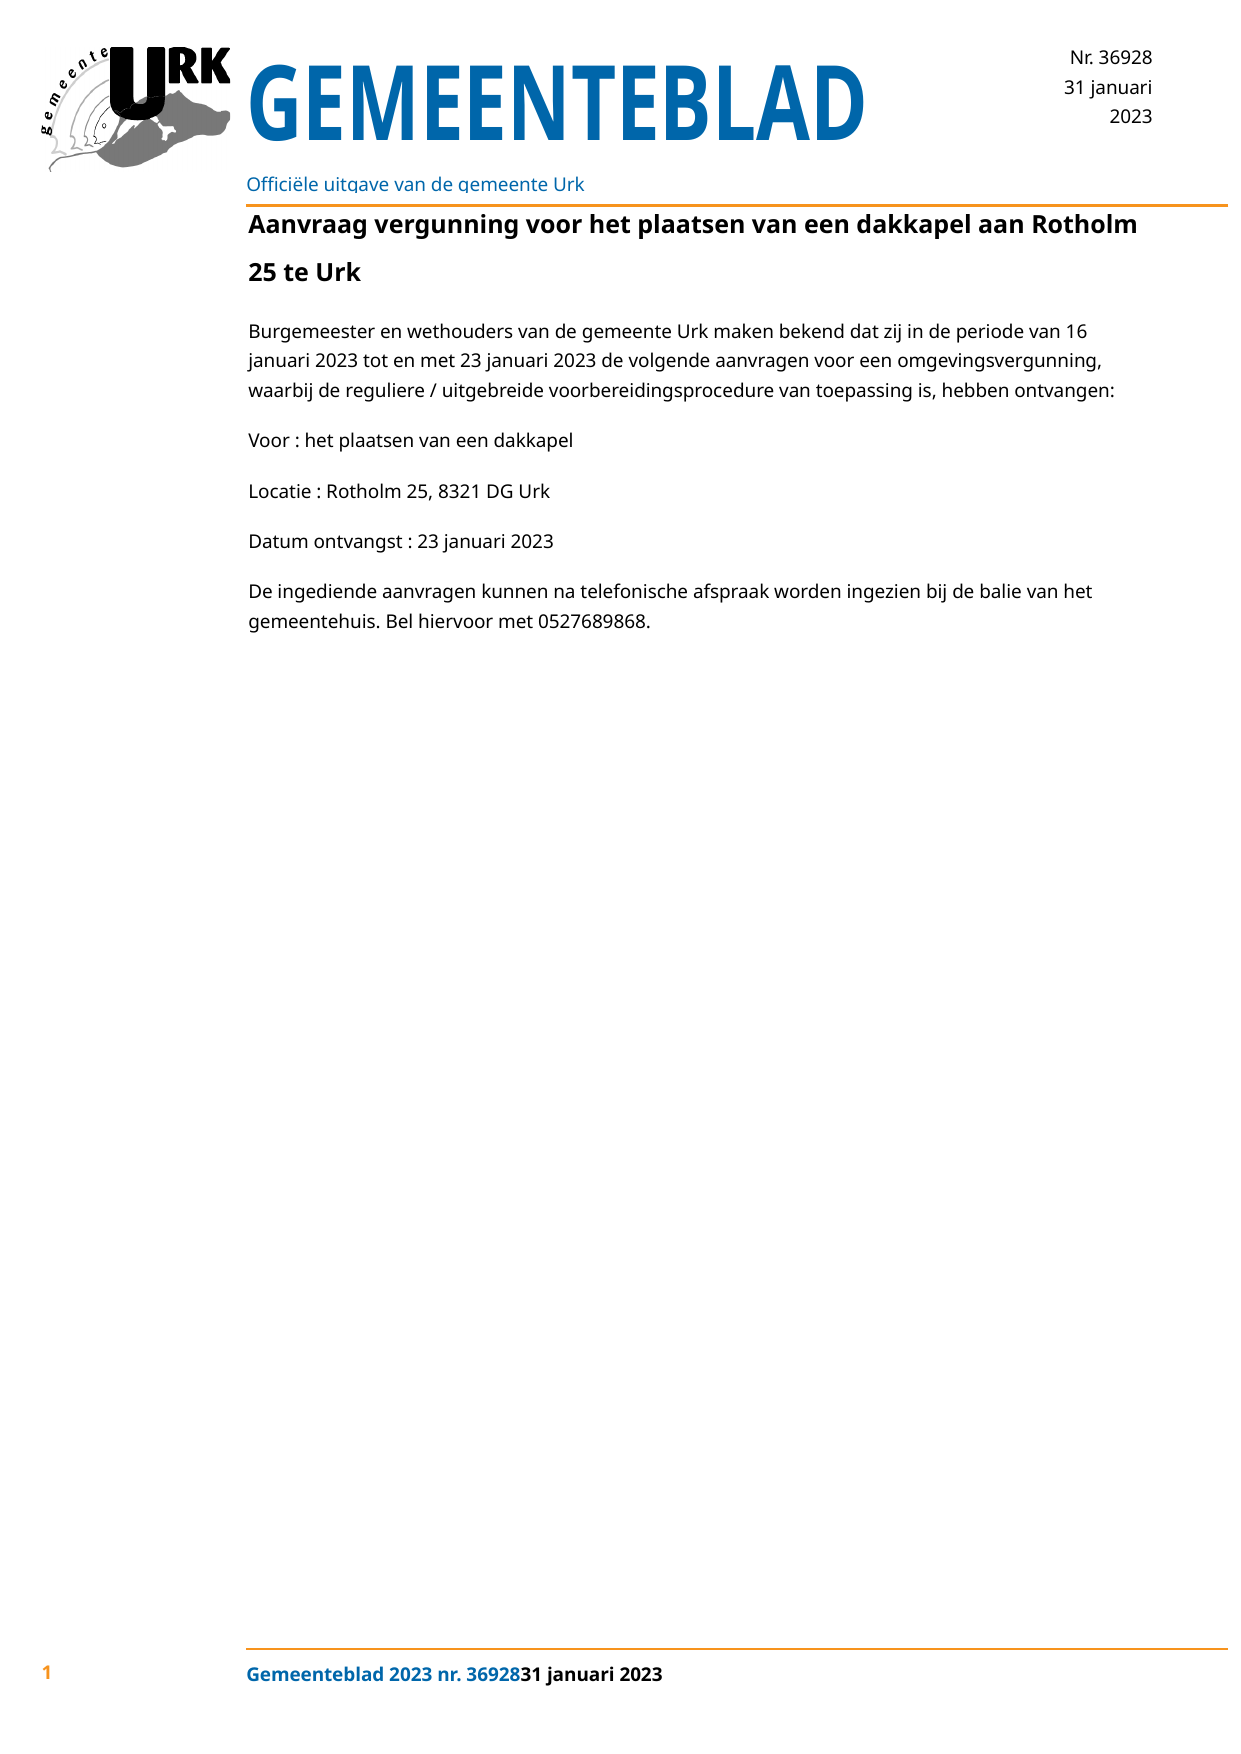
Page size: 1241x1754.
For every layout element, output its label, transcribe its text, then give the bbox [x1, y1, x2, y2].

text Burgemeester en wethouders van de gemeente Urk maken bekend dat zij in de periode van 16 januari 2023 tot en met 23 januari 2023 de volgende aanvragen voor een omgevingsvergunning, waarbij de reguliere / uitgebreide voorbereidingsprocedure van toepassing is, hebben ontvangen: [248, 318, 1152, 403]
text Datum ontvangst : 23 januari 2023 [248, 528, 1152, 554]
picture [41, 47, 231, 172]
text Voor : het plaatsen van een dakkapel [248, 427, 1152, 453]
text De ingediende aanvragen kunnen na telefonische afspraak worden ingezien bij de balie van het gemeentehuis. Bel hiervoor met 0527689868. [248, 579, 1152, 634]
text Aanvraag vergunning voor het plaatsen van een dakkapel aan Rotholm 25 te Urk [248, 207, 1152, 288]
text Locatie : Rotholm 25, 8321 DG Urk [248, 478, 1152, 504]
